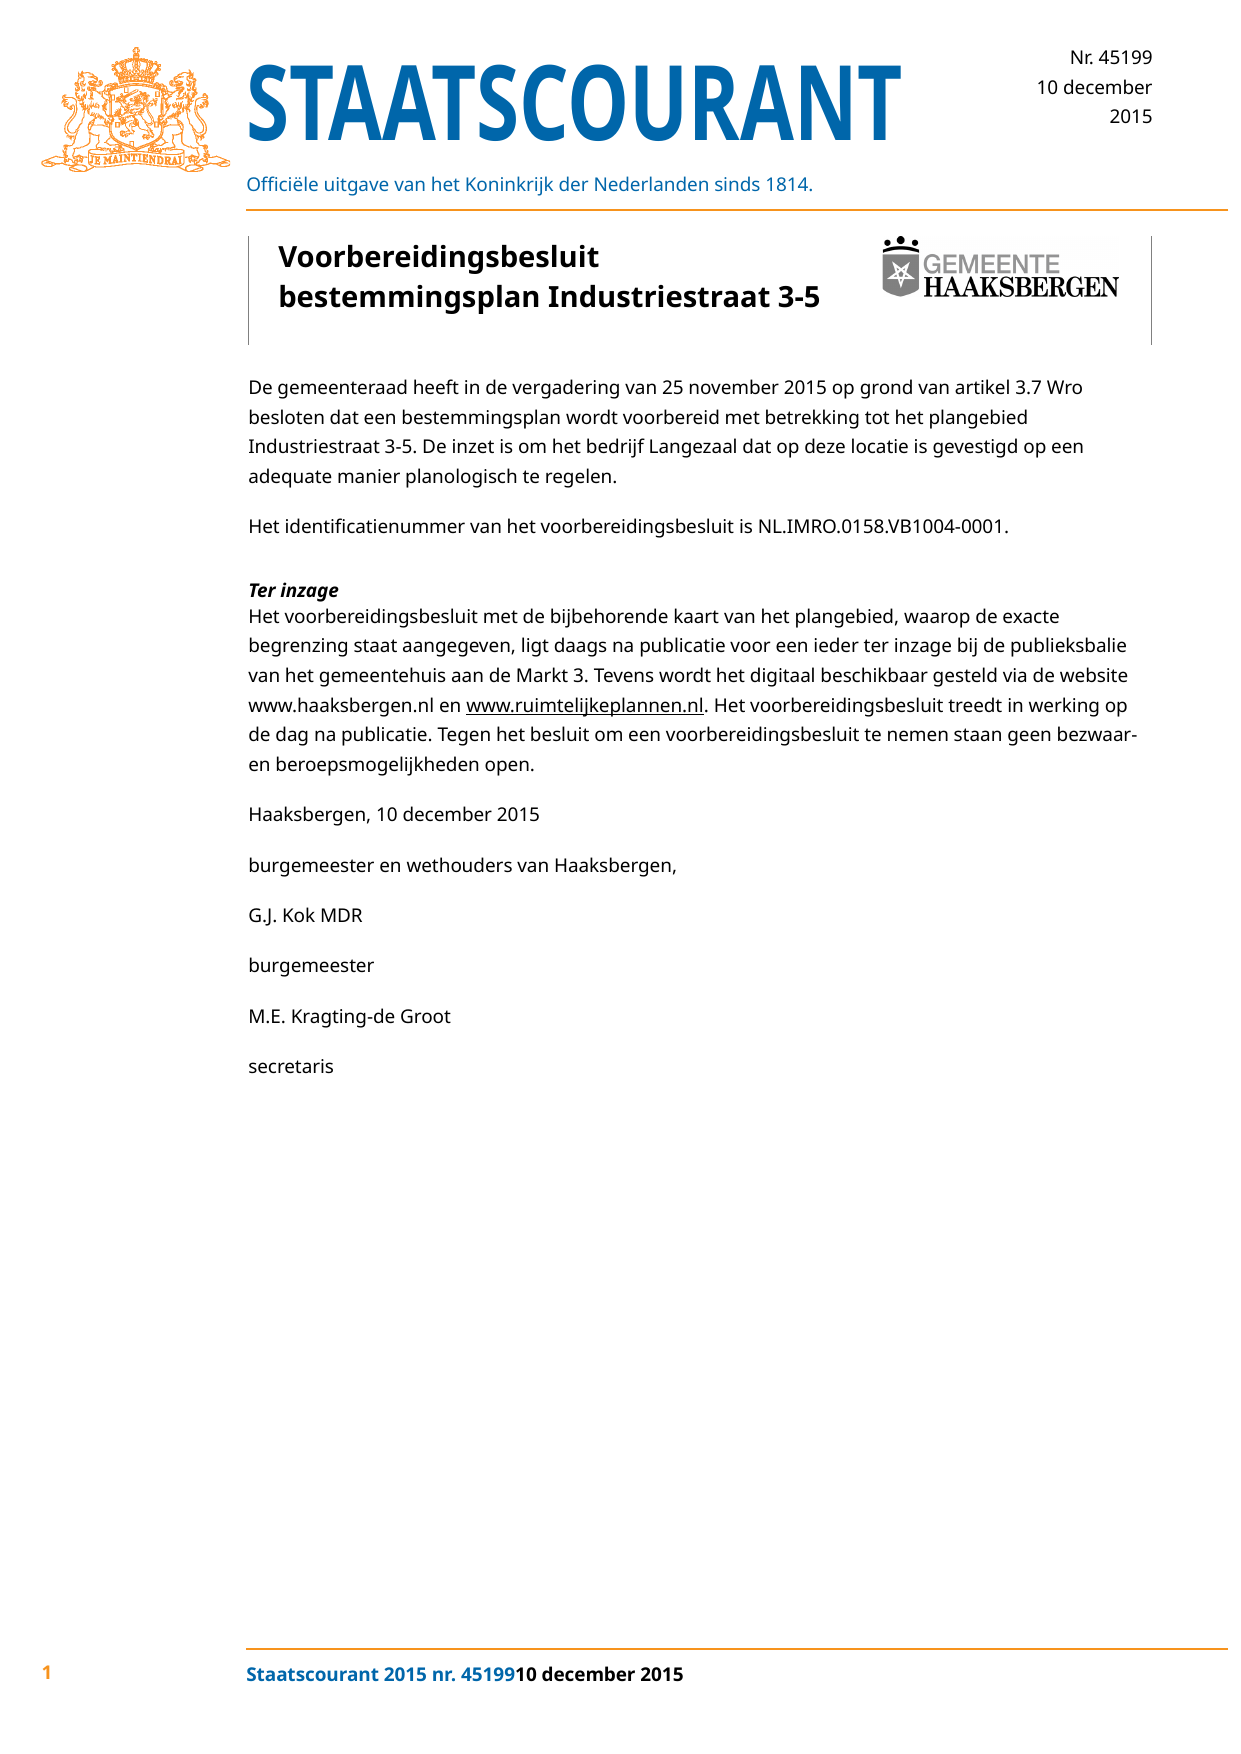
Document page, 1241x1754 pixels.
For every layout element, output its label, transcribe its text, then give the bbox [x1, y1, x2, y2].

text burgemeester en wethouders van Haaksbergen, [248, 852, 1152, 878]
table_header [850, 236, 1151, 345]
text G.J. Kok MDR [248, 902, 1152, 928]
text Haaksbergen, 10 december 2015 [248, 801, 1152, 827]
text burgemeester [248, 953, 1152, 978]
text Het voorbereidingsbesluit met de bijbehorende kaart van het plangebied, waarop de exacte begrenzing staat aangegeven, ligt daags na publicatie voor een ieder ter inzage bij de publieksbalie van het gemeentehuis aan de Markt 3. Tevens wordt het digitaal beschikbaar gesteld via de website www.haaksbergen.nl en www.ruimtelijkeplannen.nl. Het voorbereidingsbesluit treedt in werking op de dag na publicatie. Tegen het besluit om een voorbereidingsbesluit te nemen staan geen bezwaar- en beroepsmogelijkheden open. [248, 603, 1152, 777]
text De gemeenteraad heeft in de vergadering van 25 november 2015 op grond van artikel 3.7 Wro besloten dat een bestemmingsplan wordt voorbereid met betrekking tot het plangebied Industriestraat 3-5. De inzet is om het bedrijf Langezaal dat op deze locatie is gevestigd op een adequate manier planologisch te regelen. [248, 374, 1152, 489]
picture [41, 47, 231, 172]
text Ter inzage [248, 577, 1152, 603]
text secretaris [248, 1053, 1152, 1079]
text M.E. Kragting-de Groot [248, 1003, 1152, 1029]
picture [882, 236, 1119, 297]
text Het identificatienummer van het voorbereidingsbesluit is NL.IMRO.0158.VB1004-0001. [248, 513, 1152, 539]
table_header Voorbereidingsbesluit bestemmingsplan Industriestraat 3-5 [249, 236, 850, 345]
